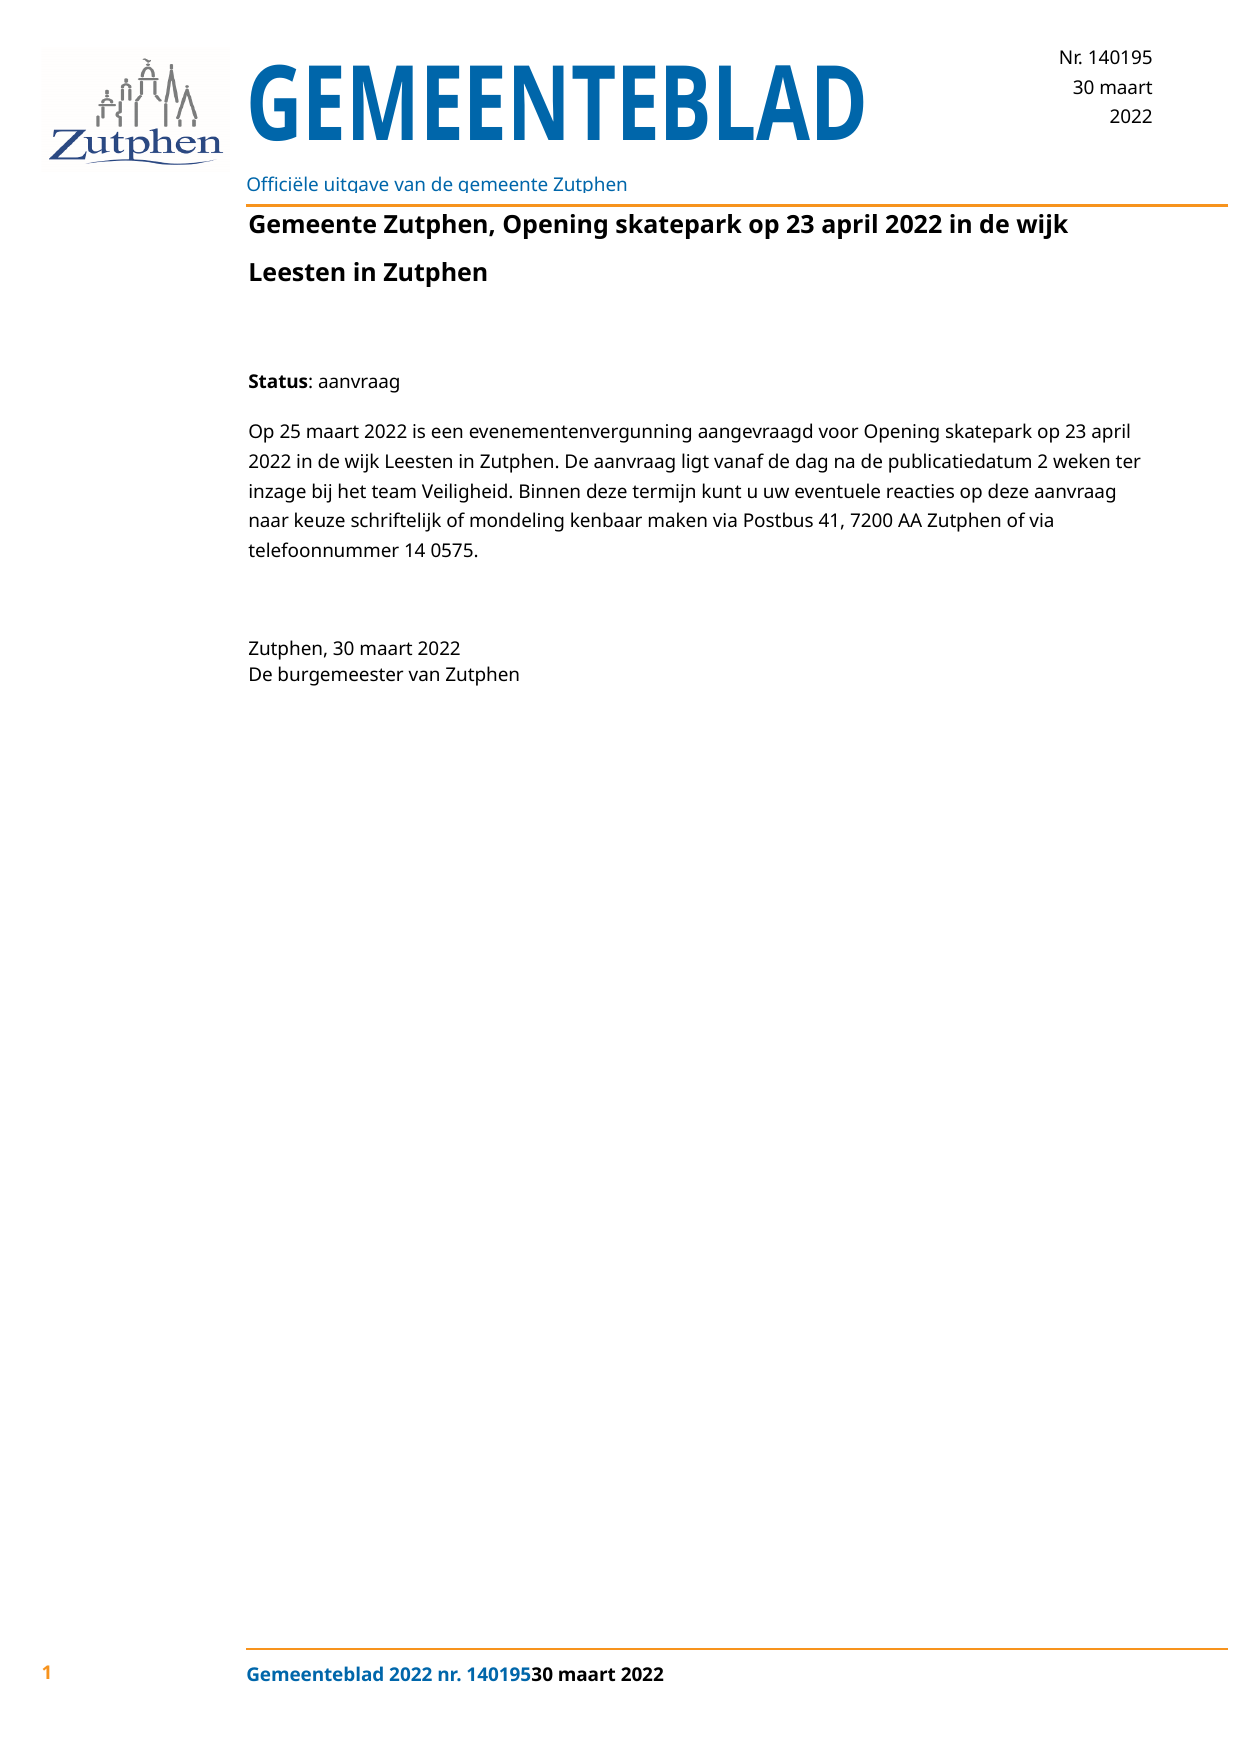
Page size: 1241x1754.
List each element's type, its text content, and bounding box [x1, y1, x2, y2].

text Zutphen, 30 maart 2022 [248, 635, 1152, 661]
text De burgemeester van Zutphen [248, 661, 1152, 687]
text Op 25 maart 2022 is een evenementenvergunning aangevraagd voor Opening skatepark op 23 april 2022 in de wijk Leesten in Zutphen. De aanvraag ligt vanaf de dag na de publicatiedatum 2 weken ter inzage bij het team Veiligheid. Binnen deze termijn kunt u uw eventuele reacties op deze aanvraag naar keuze schriftelijk of mondeling kenbaar maken via Postbus 41, 7200 AA Zutphen of via telefoonnummer 14 0575. [248, 419, 1152, 563]
text Status: aanvraag [248, 368, 1152, 394]
text Gemeente Zutphen, Opening skatepark op 23 april 2022 in de wijk Leesten in Zutphen [248, 207, 1152, 288]
picture [41, 47, 231, 172]
